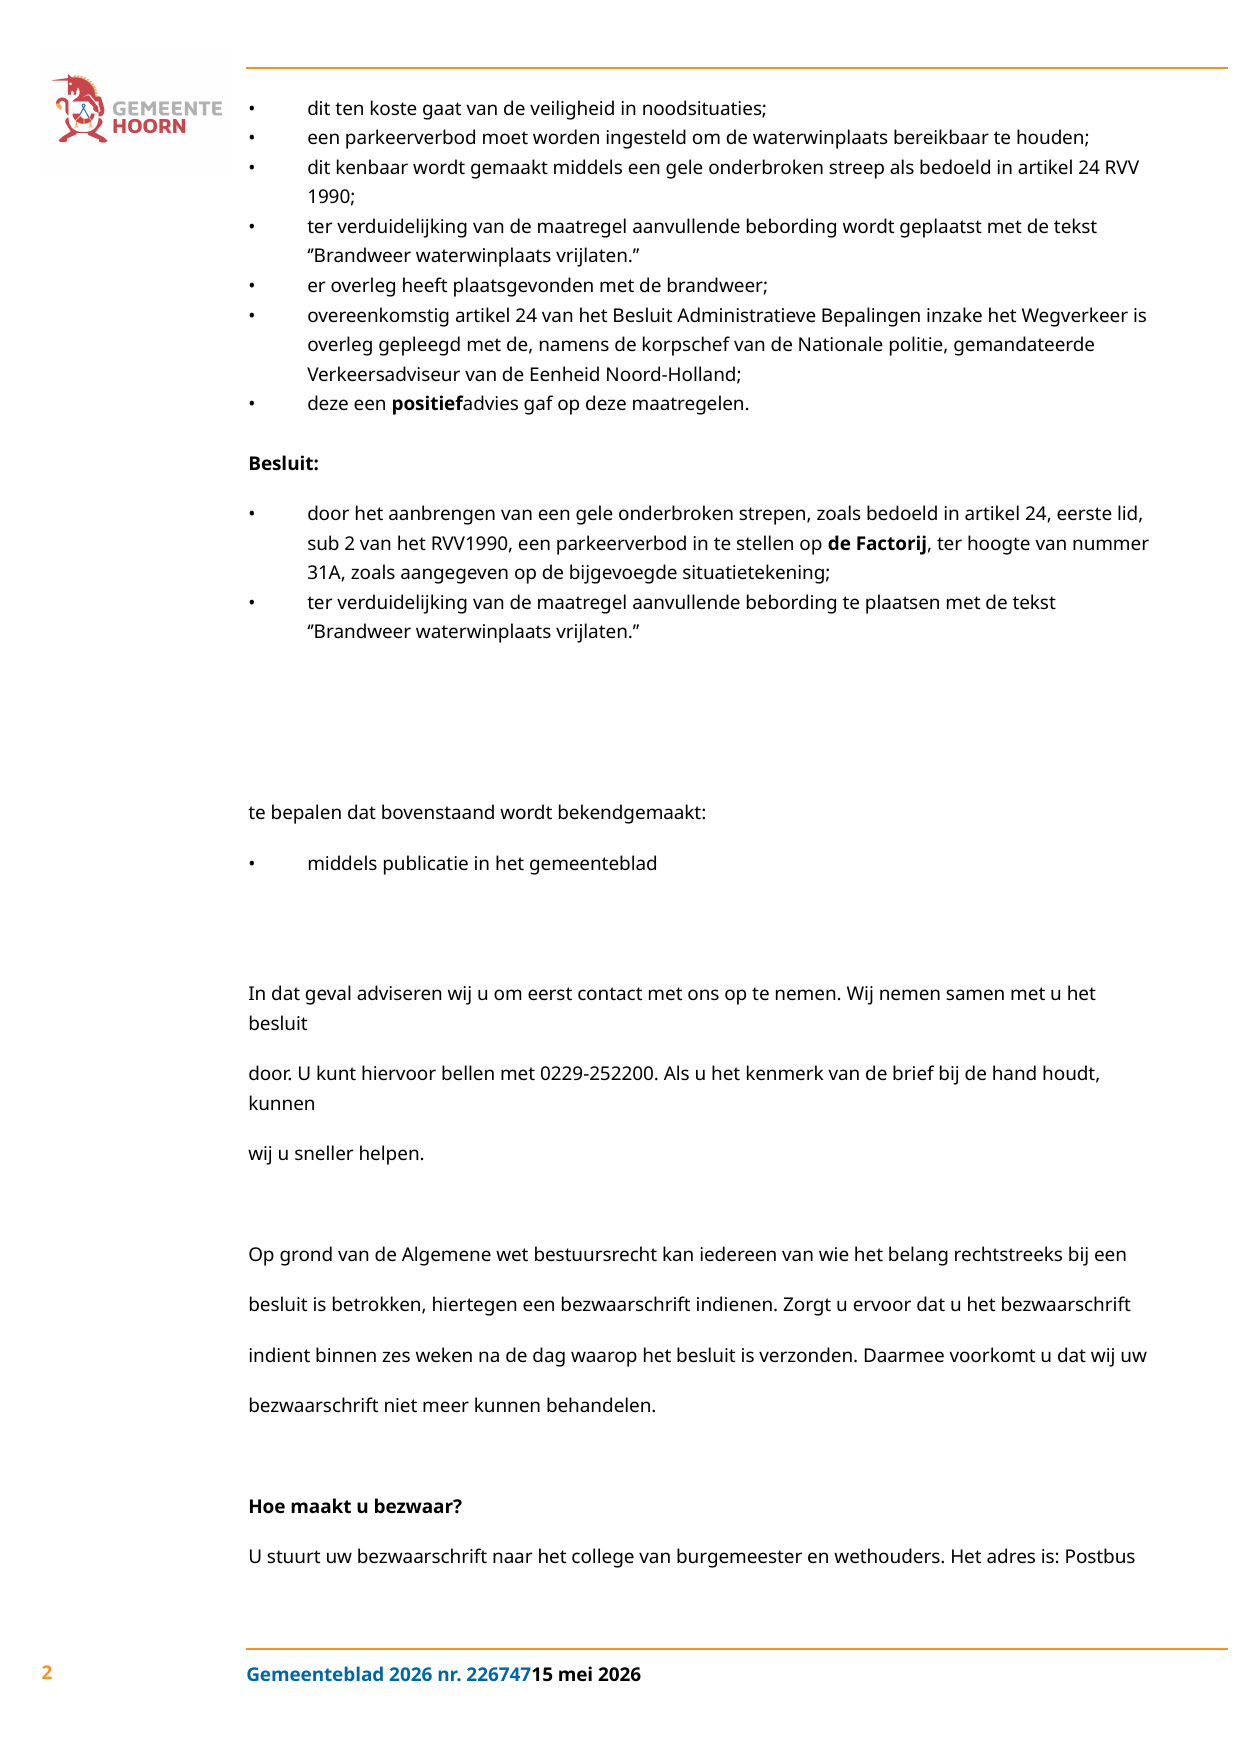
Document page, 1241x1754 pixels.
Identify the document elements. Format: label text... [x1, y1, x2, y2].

list deze een positiefadvies gaf op deze maatregelen. [248, 391, 1152, 416]
picture [41, 47, 231, 172]
text door. U kunt hiervoor bellen met 0229-252200. Als u het kenmerk van de brief bij de hand houdt, kunnen [248, 1060, 1152, 1116]
list overeenkomstig artikel 24 van het Besluit Administratieve Bepalingen inzake het Wegverkeer is overleg gepleegd met de, namens de korpschef van de Nationale politie, gemandateerde Verkeersadviseur van de Eenheid Noord-Holland; [248, 302, 1152, 387]
text Op grond van de Algemene wet bestuursrecht kan iedereen van wie het belang rechtstreeks bij een [248, 1241, 1152, 1267]
list ter verduidelijking van de maatregel aanvullende bebording wordt geplaatst met de tekst ‘’Brandweer waterwinplaats vrijlaten.’’ [248, 213, 1152, 268]
text In dat geval adviseren wij u om eerst contact met ons op te nemen. Wij nemen samen met u het besluit [248, 980, 1152, 1036]
text wij u sneller helpen. [248, 1140, 1152, 1166]
list door het aanbrengen van een gele onderbroken strepen, zoals bedoeld in artikel 24, eerste lid, sub 2 van het RVV1990, een parkeerverbod in te stellen op de Factorij, ter hoogte van nummer 31A, zoals aangegeven op de bijgevoegde situatietekening; [248, 500, 1152, 585]
text te bepalen dat bovenstaand wordt bekendgemaakt: [248, 799, 1152, 825]
text Besluit: [248, 450, 1152, 476]
text besluit is betrokken, hiertegen een bezwaarschrift indienen. Zorgt u ervoor dat u het bezwaarschrift [248, 1291, 1152, 1317]
list dit kenbaar wordt gemaakt middels een gele onderbroken streep als bedoeld in artikel 24 RVV 1990; [248, 154, 1152, 209]
text U stuurt uw bezwaarschrift naar het college van burgemeester en wethouders. Het adres is: Postbus [248, 1543, 1152, 1569]
list middels publicatie in het gemeenteblad [248, 850, 1152, 876]
list ter verduidelijking van de maatregel aanvullende bebording te plaatsen met de tekst ‘’Brandweer waterwinplaats vrijlaten.’’ [248, 589, 1152, 644]
list dit ten koste gaat van de veiligheid in noodsituaties; [248, 95, 1152, 121]
text indient binnen zes weken na de dag waarop het besluit is verzonden. Daarmee voorkomt u dat wij uw [248, 1342, 1152, 1368]
list een parkeerverbod moet worden ingesteld om de waterwinplaats bereikbaar te houden; [248, 124, 1152, 150]
list er overleg heeft plaatsgevonden met de brandweer; [248, 272, 1152, 298]
text bezwaarschrift niet meer kunnen behandelen. [248, 1392, 1152, 1418]
text Hoe maakt u bezwaar? [248, 1493, 1152, 1519]
